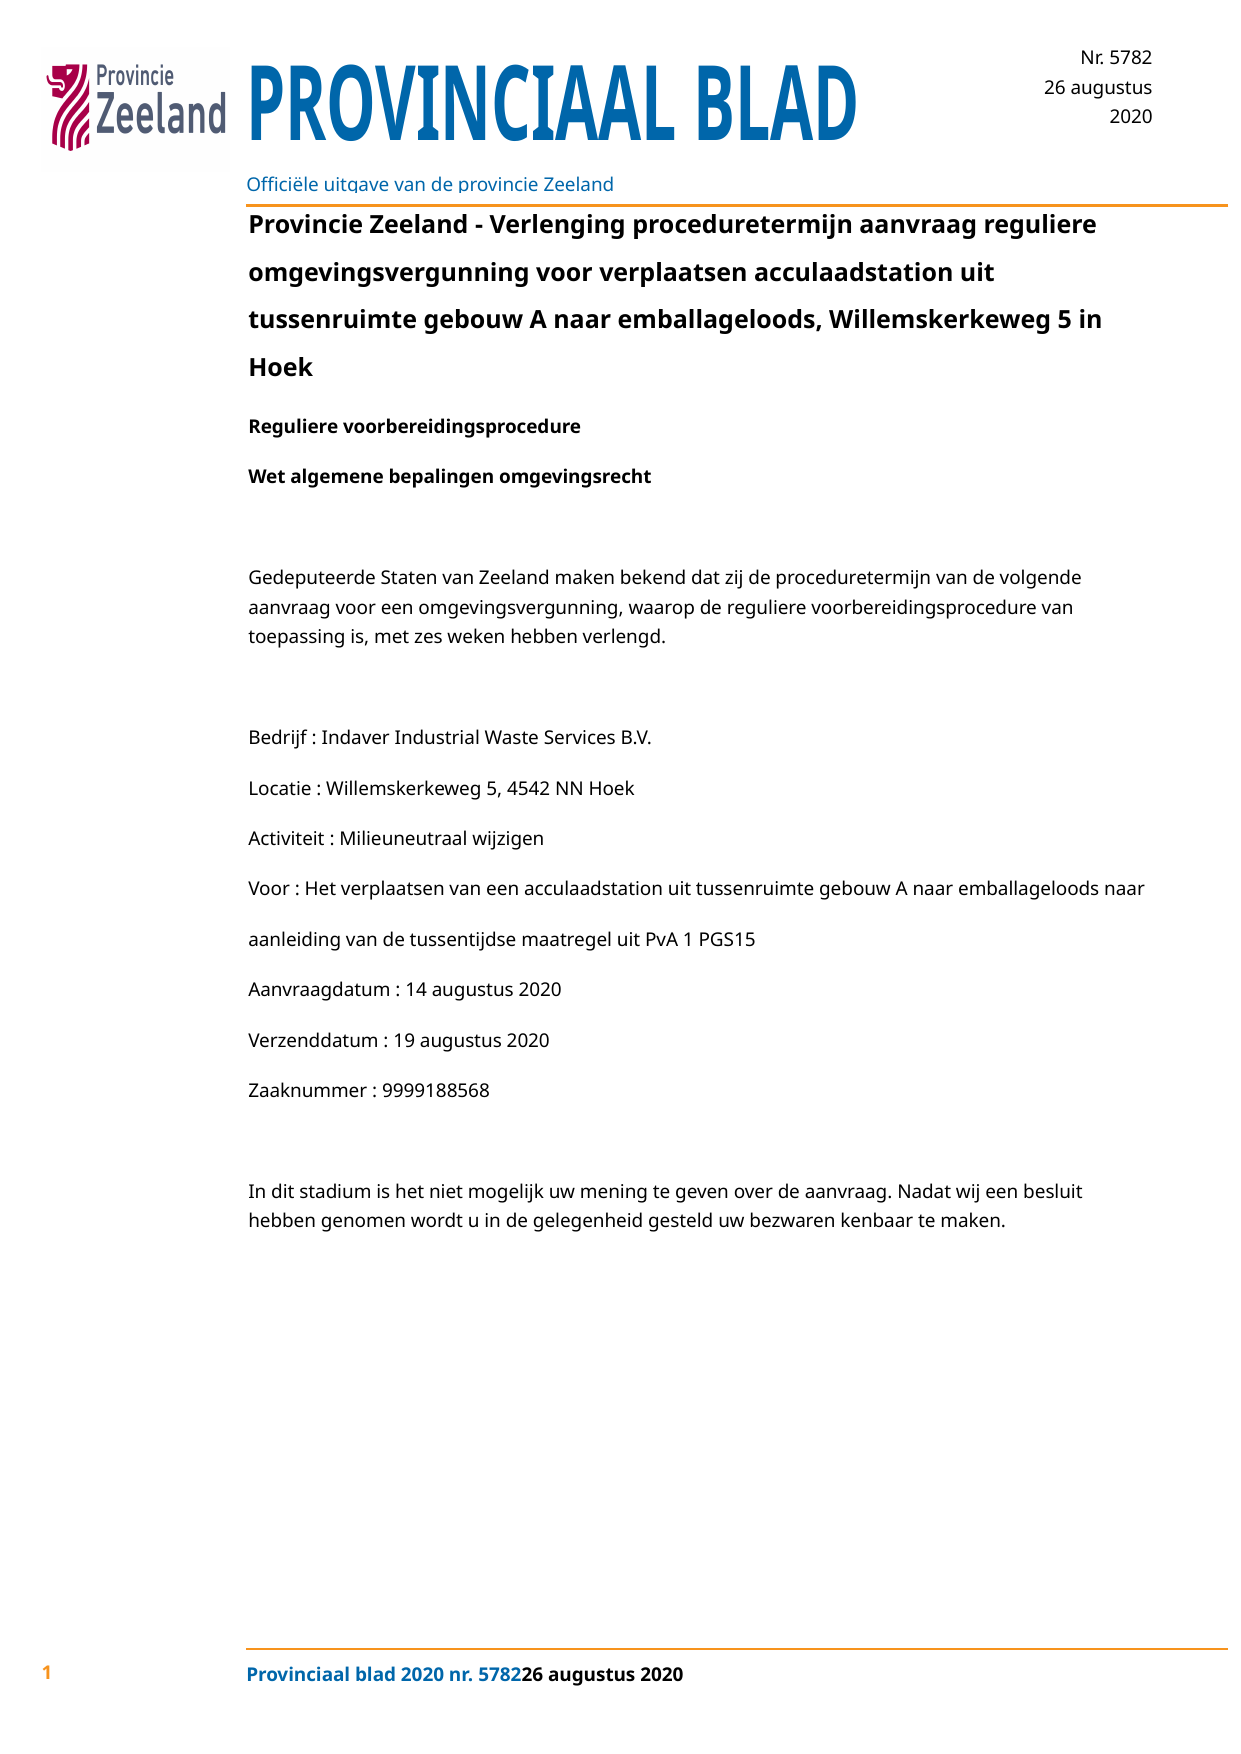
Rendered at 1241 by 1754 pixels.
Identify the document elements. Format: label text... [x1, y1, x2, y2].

text Activiteit : Milieuneutraal wijzigen [248, 825, 1152, 851]
text Zaaknummer : 9999188568 [248, 1077, 1152, 1103]
text Voor : Het verplaatsen van een acculaadstation uit tussenruimte gebouw A naar emballageloods naar [248, 876, 1152, 901]
text Verzenddatum : 19 augustus 2020 [248, 1027, 1152, 1053]
text Locatie : Willemskerkeweg 5, 4542 NN Hoek [248, 775, 1152, 801]
text In dit stadium is het niet mogelijk uw mening te geven over de aanvraag. Nadat wij een besluit hebben genomen wordt u in de gelegenheid gesteld uw bezwaren kenbaar te maken. [248, 1178, 1152, 1233]
text Bedrijf : Indaver Industrial Waste Services B.V. [248, 724, 1152, 750]
text Gedeputeerde Staten van Zeeland maken bekend dat zij de proceduretermijn van de volgende aanvraag voor een omgevingsvergunning, waarop de reguliere voorbereidingsprocedure van toepassing is, met zes weken hebben verlengd. [248, 564, 1152, 649]
text Reguliere voorbereidingsprocedure [248, 413, 1152, 439]
text Wet algemene bepalingen omgevingsrecht [248, 463, 1152, 489]
text aanleiding van de tussentijdse maatregel uit PvA 1 PGS15 [248, 926, 1152, 952]
text Provincie Zeeland - Verlenging proceduretermijn aanvraag reguliere omgevingsvergunning voor verplaatsen acculaadstation uit tussenruimte gebouw A naar emballageloods, Willemskerkeweg 5 in Hoek [248, 207, 1152, 384]
picture [41, 47, 231, 172]
text Aanvraagdatum : 14 augustus 2020 [248, 976, 1152, 1002]
